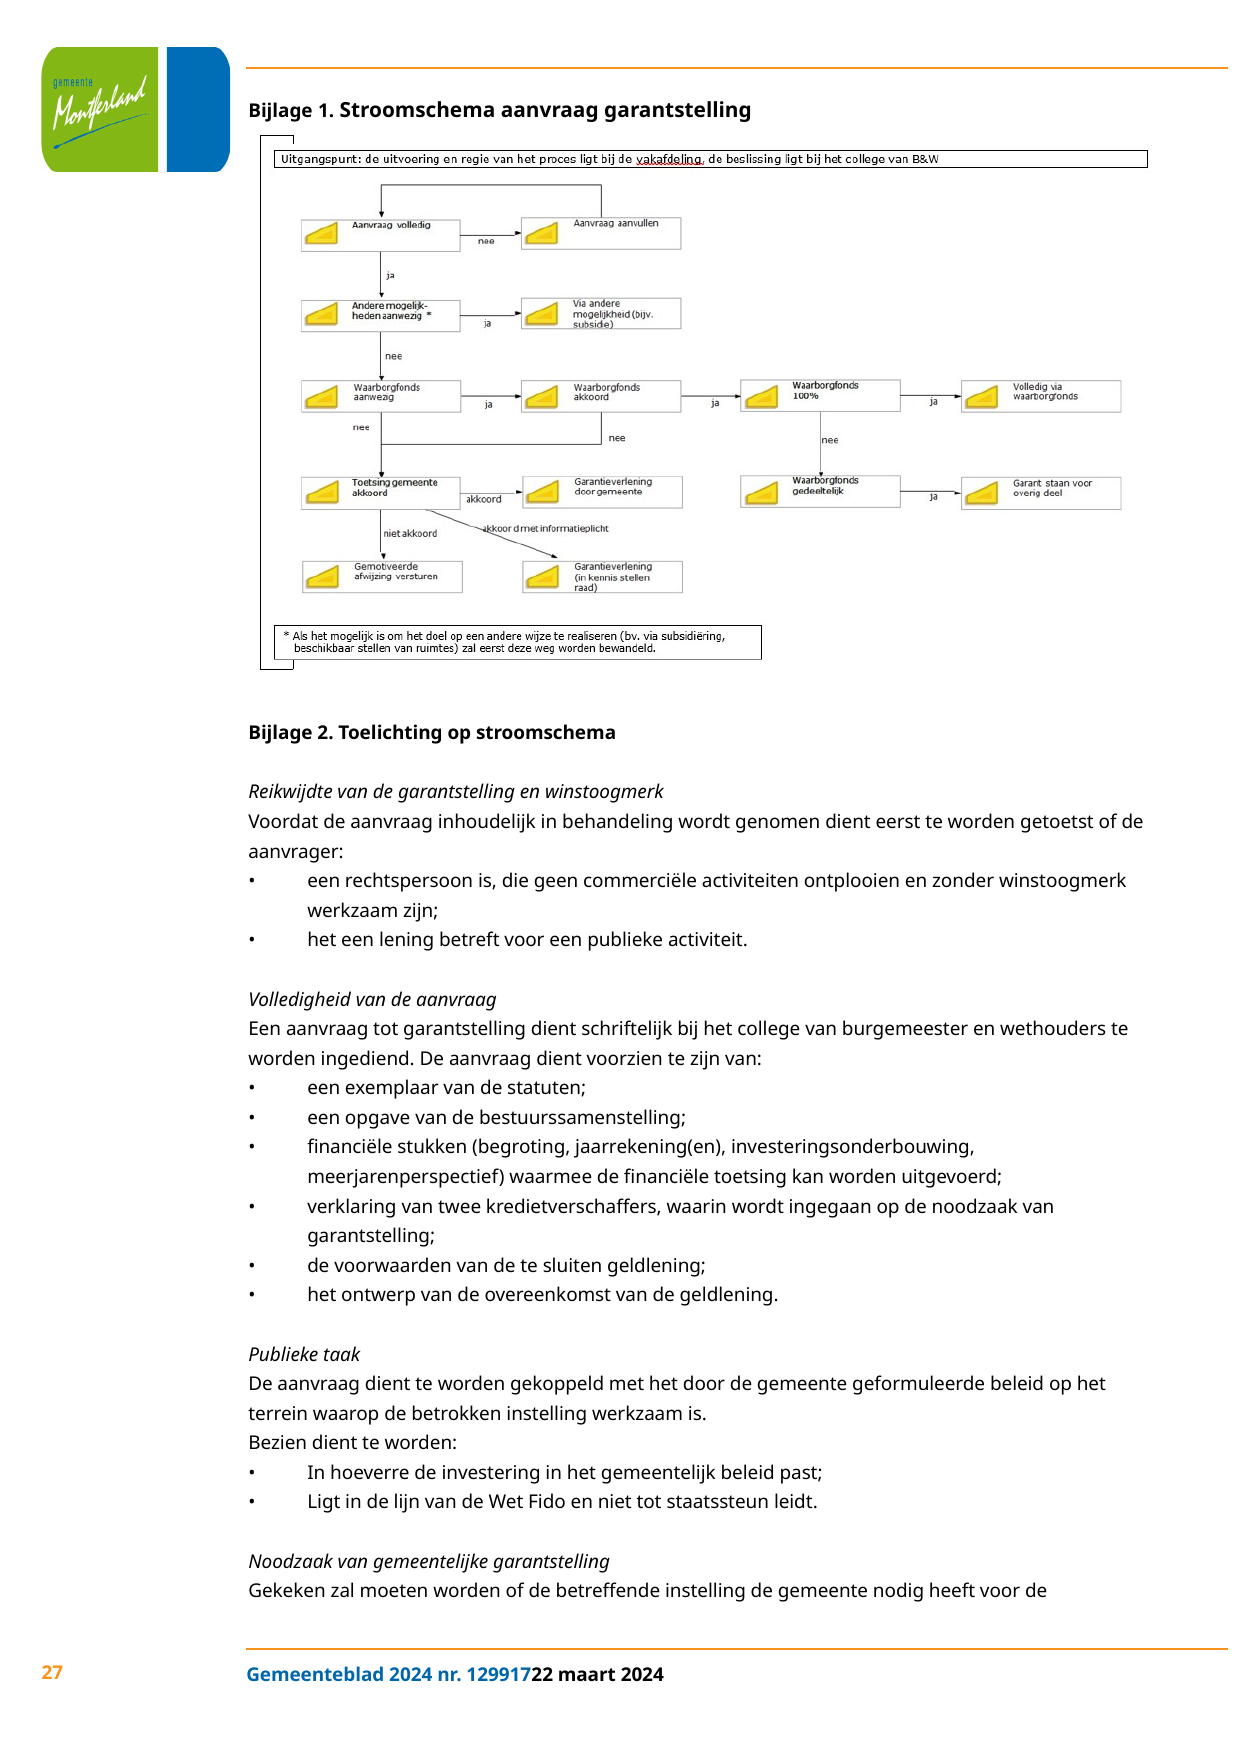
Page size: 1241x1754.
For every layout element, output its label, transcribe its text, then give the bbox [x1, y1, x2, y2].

text Gekeken zal moeten worden of de betreffende instelling de gemeente nodig heeft voor de [248, 1577, 1152, 1603]
list een exemplaar van de statuten; [248, 1074, 1152, 1100]
picture [41, 47, 231, 172]
list Ligt in de lijn van de Wet Fido en niet tot staatssteun leidt. [248, 1489, 1152, 1514]
text Bijlage 2. Toelichting op stroomschema [248, 719, 1152, 745]
list financiële stukken (begroting, jaarrekening(en), investeringsonderbouwing, meerjarenperspectief) waarmee de financiële toetsing kan worden uitgevoerd; [248, 1134, 1152, 1189]
list verklaring van twee kredietverschaffers, waarin wordt ingegaan op de noodzaak van garantstelling; [248, 1193, 1152, 1248]
list een opgave van de bestuurssamenstelling; [248, 1104, 1152, 1130]
text Een aanvraag tot garantstelling dient schriftelijk bij het college van burgemeester en wethouders te worden ingediend. De aanvraag dient voorzien te zijn van: [248, 1015, 1152, 1071]
list het een lening betreft voor een publieke activiteit. [248, 927, 1152, 952]
text Volledigheid van de aanvraag [248, 986, 1152, 1012]
list een rechtspersoon is, die geen commerciële activiteiten ontplooien en zonder winstoogmerk werkzaam zijn; [248, 867, 1152, 923]
list de voorwaarden van de te sluiten geldlening; [248, 1252, 1152, 1278]
picture [268, 144, 1155, 660]
text Publieke taak [248, 1341, 1152, 1367]
text Noodzaak van gemeentelijke garantstelling [248, 1548, 1152, 1574]
text Bijlage 1. Stroomschema aanvraag garantstelling [248, 95, 1152, 123]
list het ontwerp van de overeenkomst van de geldlening. [248, 1282, 1152, 1307]
text Voordat de aanvraag inhoudelijk in behandeling wordt genomen dient eerst te worden getoetst of de aanvrager: [248, 808, 1152, 864]
text Reikwijdte van de garantstelling en winstoogmerk [248, 779, 1152, 804]
list In hoeverre de investering in het gemeentelijk beleid past; [248, 1459, 1152, 1485]
text Bezien dient te worden: [248, 1429, 1152, 1455]
text De aanvraag dient te worden gekoppeld met het door de gemeente geformuleerde beleid op het terrein waarop de betrokken instelling werkzaam is. [248, 1370, 1152, 1426]
